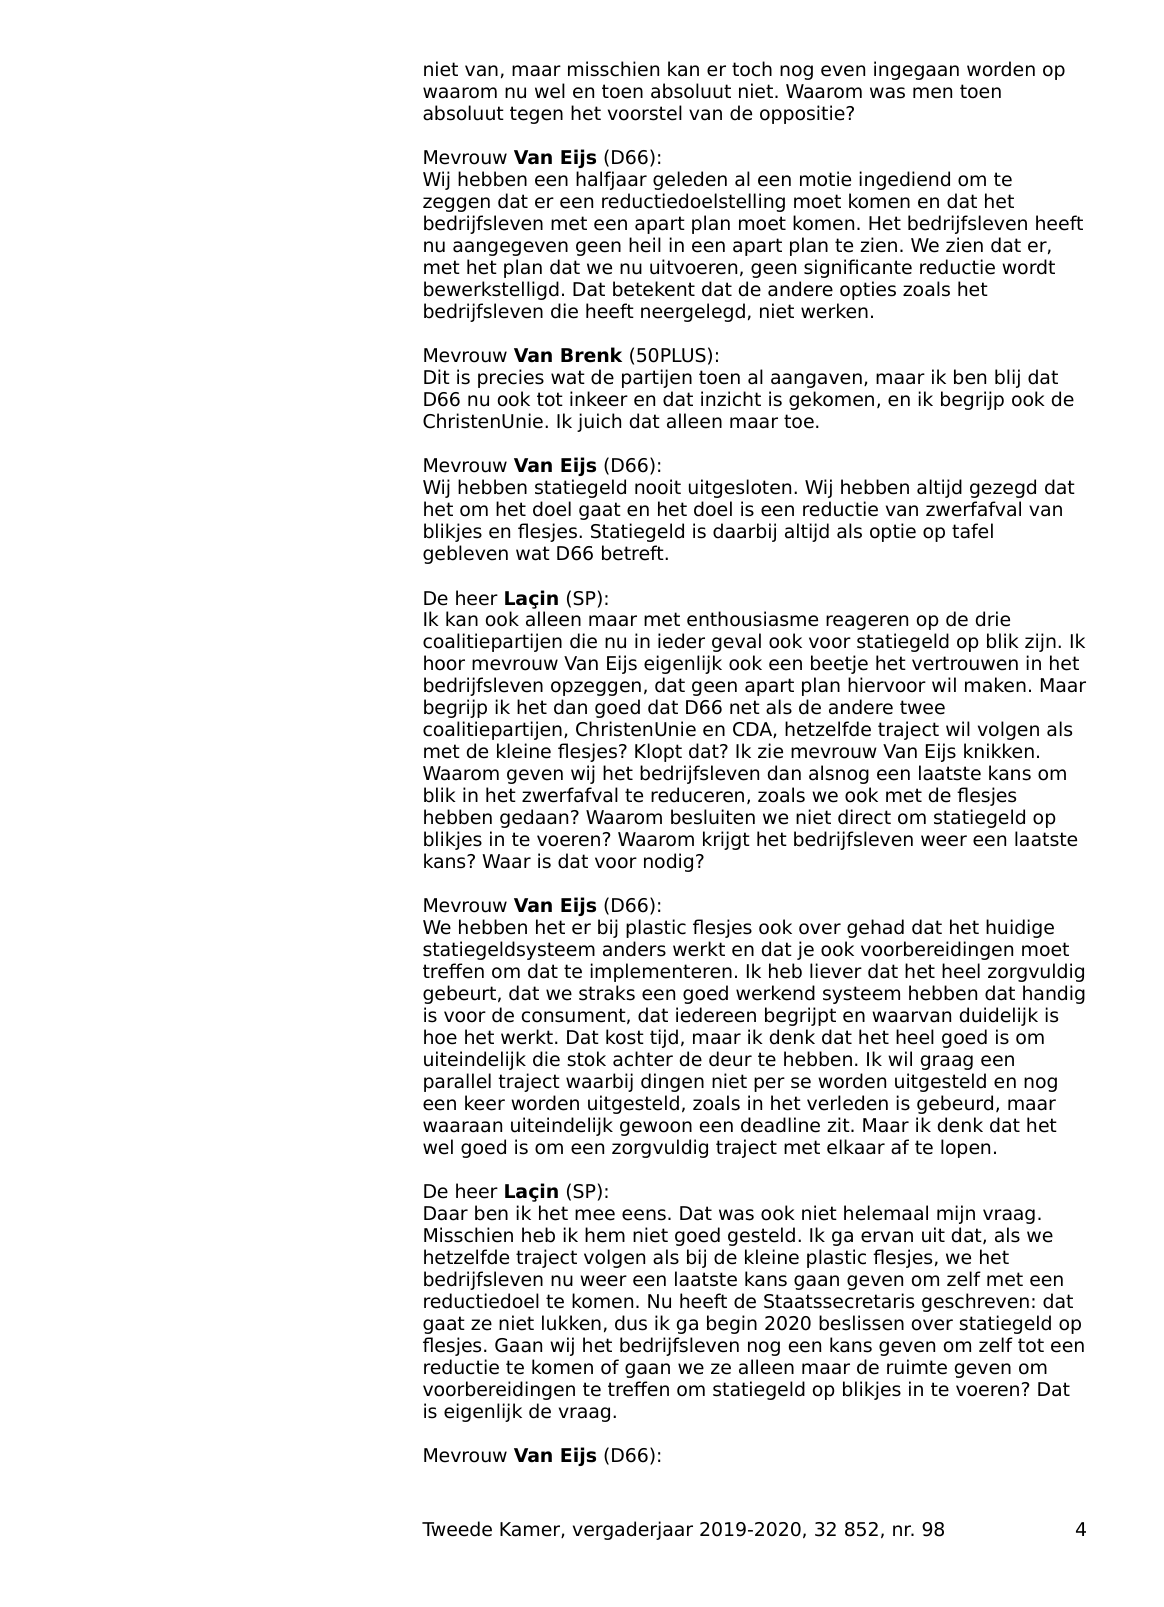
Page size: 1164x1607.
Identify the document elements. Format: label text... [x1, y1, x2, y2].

text De heer Laçin (SP): [422, 587, 1087, 609]
text De heer Laçin (SP): [422, 1181, 1087, 1203]
text Daar ben ik het mee eens. Dat was ook niet helemaal mijn vraag. Misschien heb ik hem niet goed gesteld. Ik ga ervan uit dat, als we hetzelfde traject volgen als bij de kleine plastic flesjes, we het bedrijfsleven nu weer een laatste kans gaan geven om zelf met een reductiedoel te komen. Nu heeft de Staatssecretaris geschreven: dat gaat ze niet lukken, dus ik ga begin 2020 beslissen over statiegeld op flesjes. Gaan wij het bedrijfsleven nog een kans geven om zelf tot een reductie te komen of gaan we ze alleen maar de ruimte geven om voorbereidingen te treffen om statiegeld op blikjes in te voeren? Dat is eigenlijk de vraag. [422, 1203, 1087, 1423]
text Mevrouw Van Eijs (D66): [422, 895, 1087, 917]
text Dit is precies wat de partijen toen al aangaven, maar ik ben blij dat D66 nu ook tot inkeer en dat inzicht is gekomen, en ik begrijp ook de ChristenUnie. Ik juich dat alleen maar toe. [422, 367, 1087, 433]
text Ik kan ook alleen maar met enthousiasme reageren op de drie coalitiepartijen die nu in ieder geval ook voor statiegeld op blik zijn. Ik hoor mevrouw Van Eijs eigenlijk ook een beetje het vertrouwen in het bedrijfsleven opzeggen, dat geen apart plan hiervoor wil maken. Maar begrijp ik het dan goed dat D66 net als de andere twee coalitiepartijen, ChristenUnie en CDA, hetzelfde traject wil volgen als met de kleine flesjes? Klopt dat? Ik zie mevrouw Van Eijs knikken. Waarom geven wij het bedrijfsleven dan alsnog een laatste kans om blik in het zwerfafval te reduceren, zoals we ook met de flesjes hebben gedaan? Waarom besluiten we niet direct om statiegeld op blikjes in te voeren? Waarom krijgt het bedrijfsleven weer een laatste kans? Waar is dat voor nodig? [422, 609, 1087, 873]
text niet van, maar misschien kan er toch nog even ingegaan worden op waarom nu wel en toen absoluut niet. Waarom was men toen absoluut tegen het voorstel van de oppositie? [422, 59, 1087, 125]
text We hebben het er bij plastic flesjes ook over gehad dat het huidige statiegeldsysteem anders werkt en dat je ook voorbereidingen moet treffen om dat te implementeren. Ik heb liever dat het heel zorgvuldig gebeurt, dat we straks een goed werkend systeem hebben dat handig is voor de consument, dat iedereen begrijpt en waarvan duidelijk is hoe het werkt. Dat kost tijd, maar ik denk dat het heel goed is om uiteindelijk die stok achter de deur te hebben. Ik wil graag een parallel traject waarbij dingen niet per se worden uitgesteld en nog een keer worden uitgesteld, zoals in het verleden is gebeurd, maar waaraan uiteindelijk gewoon een deadline zit. Maar ik denk dat het wel goed is om een zorgvuldig traject met elkaar af te lopen. [422, 917, 1087, 1159]
text Mevrouw Van Eijs (D66): [422, 1445, 1087, 1467]
text Mevrouw Van Eijs (D66): [422, 455, 1087, 477]
text Mevrouw Van Brenk (50PLUS): [422, 345, 1087, 367]
text Wij hebben een halfjaar geleden al een motie ingediend om te zeggen dat er een reductiedoelstelling moet komen en dat het bedrijfsleven met een apart plan moet komen. Het bedrijfsleven heeft nu aangegeven geen heil in een apart plan te zien. We zien dat er, met het plan dat we nu uitvoeren, geen significante reductie wordt bewerkstelligd. Dat betekent dat de andere opties zoals het bedrijfsleven die heeft neergelegd, niet werken. [422, 169, 1087, 323]
text Wij hebben statiegeld nooit uitgesloten. Wij hebben altijd gezegd dat het om het doel gaat en het doel is een reductie van zwerfafval van blikjes en flesjes. Statiegeld is daarbij altijd als optie op tafel gebleven wat D66 betreft. [422, 477, 1087, 565]
text Mevrouw Van Eijs (D66): [422, 147, 1087, 169]
